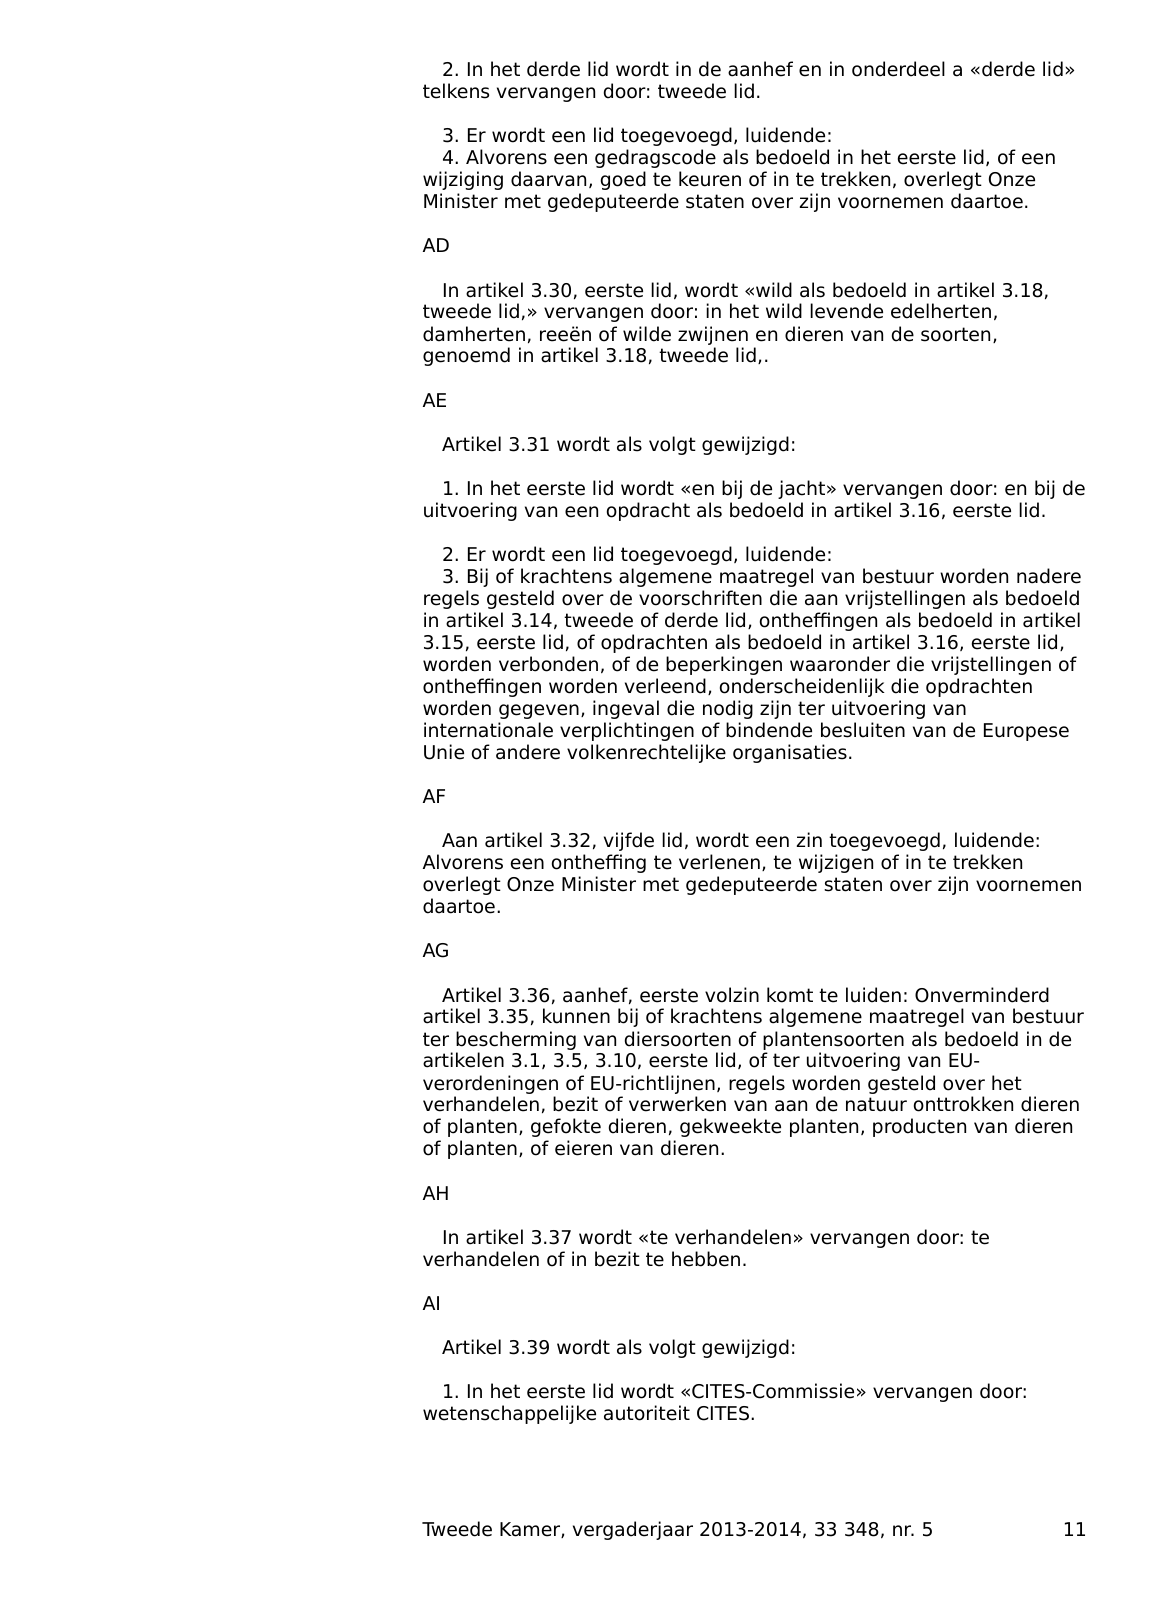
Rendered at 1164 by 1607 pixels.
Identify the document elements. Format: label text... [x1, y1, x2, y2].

text Aan artikel 3.32, vijfde lid, wordt een zin toegevoegd, luidende: Alvorens een ontheffing te verlenen, te wijzigen of in te trekken overlegt Onze Minister met gedeputeerde staten over zijn voornemen daartoe. [422, 830, 1087, 918]
text 1. In het eerste lid wordt «en bij de jacht» vervangen door: en bij de uitvoering van een opdracht als bedoeld in artikel 3.16, eerste lid. [422, 478, 1087, 522]
text 2. Er wordt een lid toegevoegd, luidende: [422, 544, 1087, 566]
text 2. In het derde lid wordt in de aanhef en in onderdeel a «derde lid» telkens vervangen door: tweede lid. [422, 59, 1087, 103]
subtitle AG [422, 940, 1087, 962]
text Artikel 3.39 wordt als volgt gewijzigd: [422, 1337, 1087, 1359]
text In artikel 3.37 wordt «te verhandelen» vervangen door: te verhandelen of in bezit te hebben. [422, 1227, 1087, 1271]
text 4. Alvorens een gedragscode als bedoeld in het eerste lid, of een wijziging daarvan, goed te keuren of in te trekken, overlegt Onze Minister met gedeputeerde staten over zijn voornemen daartoe. [422, 147, 1087, 213]
text 3. Bij of krachtens algemene maatregel van bestuur worden nadere regels gesteld over de voorschriften die aan vrijstellingen als bedoeld in artikel 3.14, tweede of derde lid, ontheffingen als bedoeld in artikel 3.15, eerste lid, of opdrachten als bedoeld in artikel 3.16, eerste lid, worden verbonden, of de beperkingen waaronder die vrijstellingen of ontheffingen worden verleend, onderscheidenlijk die opdrachten worden gegeven, ingeval die nodig zijn ter uitvoering van internationale verplichtingen of bindende besluiten van de Europese Unie of andere volkenrechtelijke organisaties. [422, 566, 1087, 764]
subtitle AF [422, 786, 1087, 808]
text 1. In het eerste lid wordt «CITES-Commissie» vervangen door: wetenschappelijke autoriteit CITES. [422, 1381, 1087, 1425]
subtitle AI [422, 1293, 1087, 1315]
text Artikel 3.36, aanhef, eerste volzin komt te luiden: Onverminderd artikel 3.35, kunnen bij of krachtens algemene maatregel van bestuur ter bescherming van diersoorten of plantensoorten als bedoeld in de artikelen 3.1, 3.5, 3.10, eerste lid, of ter uitvoering van EU-verordeningen of EU-richtlijnen, regels worden gesteld over het verhandelen, bezit of verwerken van aan de natuur onttrokken dieren of planten, gefokte dieren, gekweekte planten, producten van dieren of planten, of eieren van dieren. [422, 984, 1087, 1160]
subtitle AH [422, 1182, 1087, 1204]
text In artikel 3.30, eerste lid, wordt «wild als bedoeld in artikel 3.18, tweede lid,» vervangen door: in het wild levende edelherten, damherten, reeën of wilde zwijnen en dieren van de soorten, genoemd in artikel 3.18, tweede lid,. [422, 279, 1087, 367]
subtitle AE [422, 389, 1087, 412]
subtitle AD [422, 235, 1087, 257]
text 3. Er wordt een lid toegevoegd, luidende: [422, 125, 1087, 147]
text Artikel 3.31 wordt als volgt gewijzigd: [422, 434, 1087, 456]
